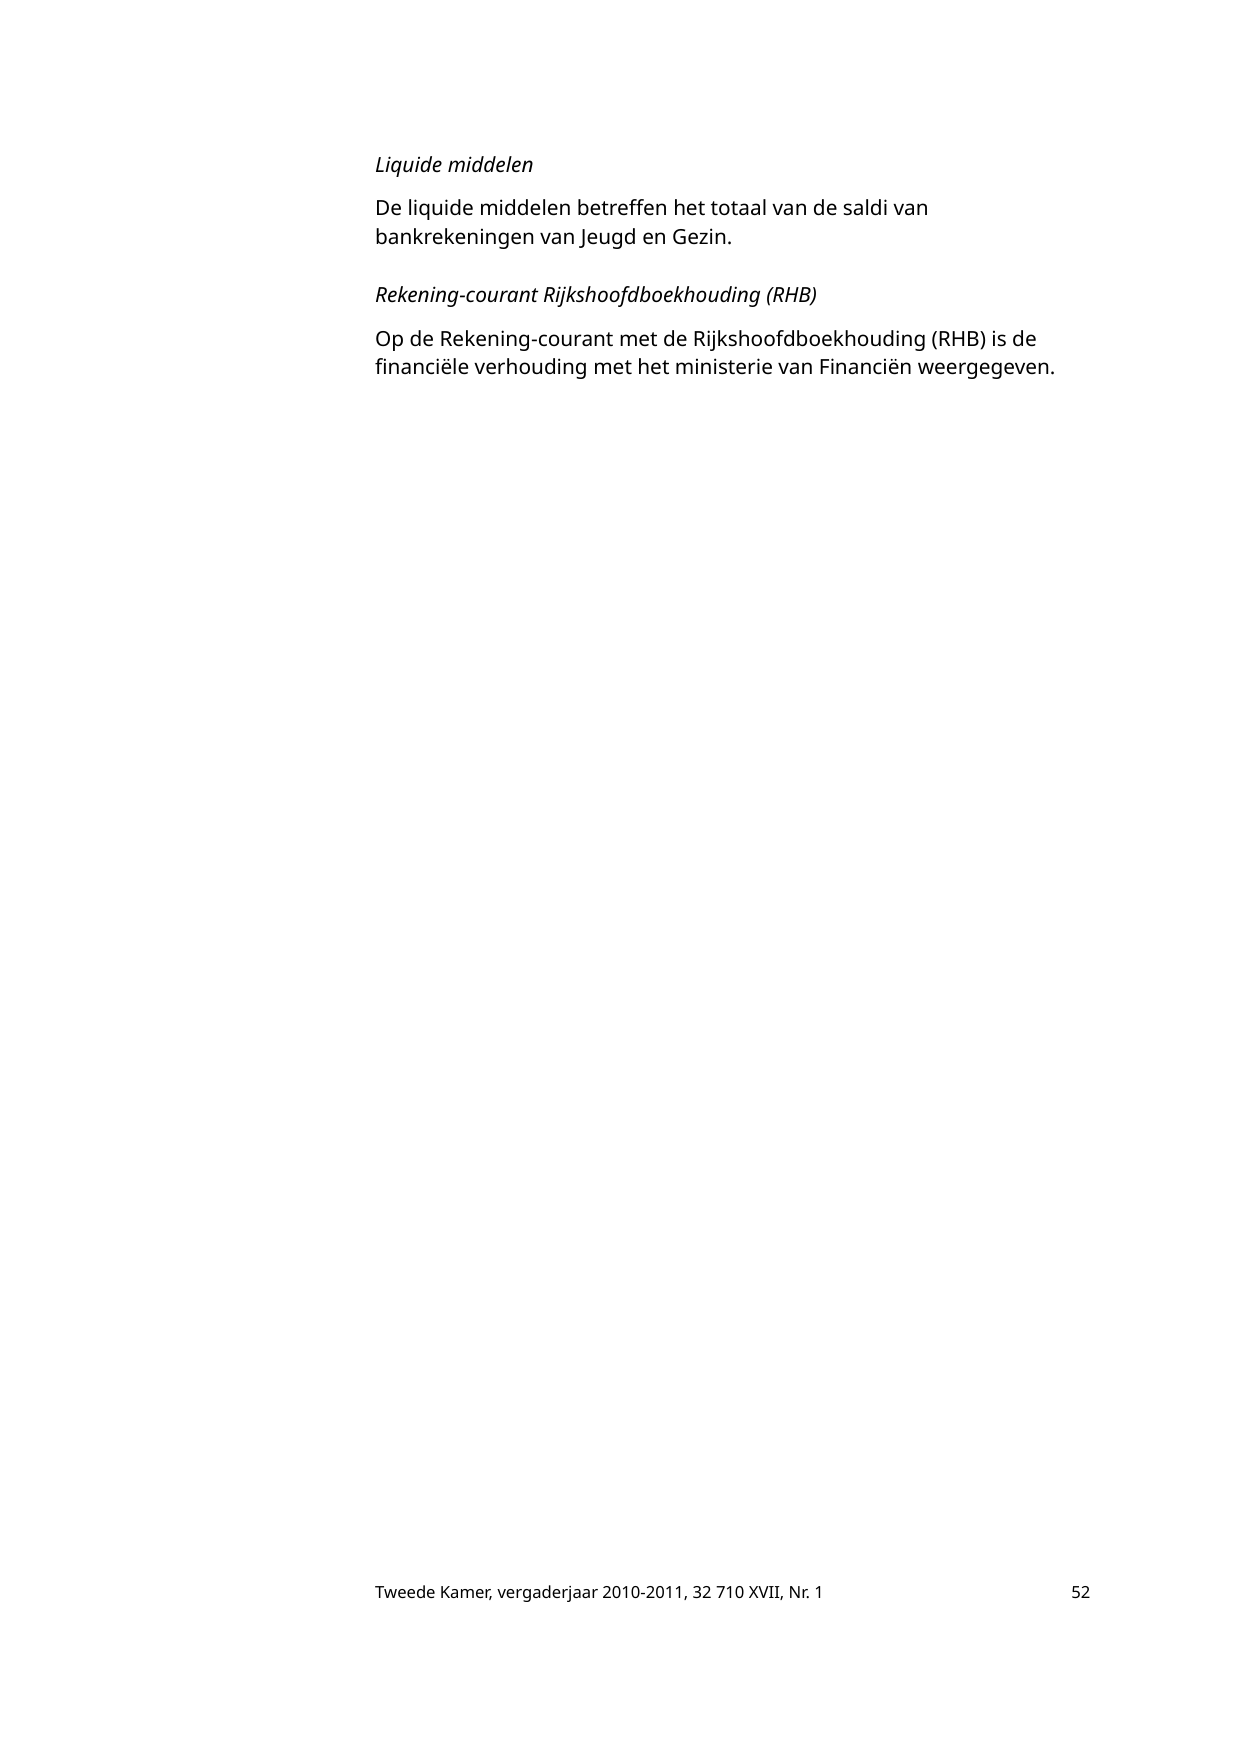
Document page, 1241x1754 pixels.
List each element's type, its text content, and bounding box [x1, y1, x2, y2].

text Rekening-courant Rijkshoofdboekhouding (RHB) [375, 280, 1090, 309]
text De liquide middelen betreffen het totaal van de saldi van bankrekeningen van Jeugd en Gezin. [375, 193, 1090, 250]
text Liquide middelen [375, 150, 1090, 178]
text Op de Rekening-courant met de Rijkshoofdboekhouding (RHB) is de financiële verhouding met het ministerie van Financiën weergegeven. [375, 324, 1090, 381]
